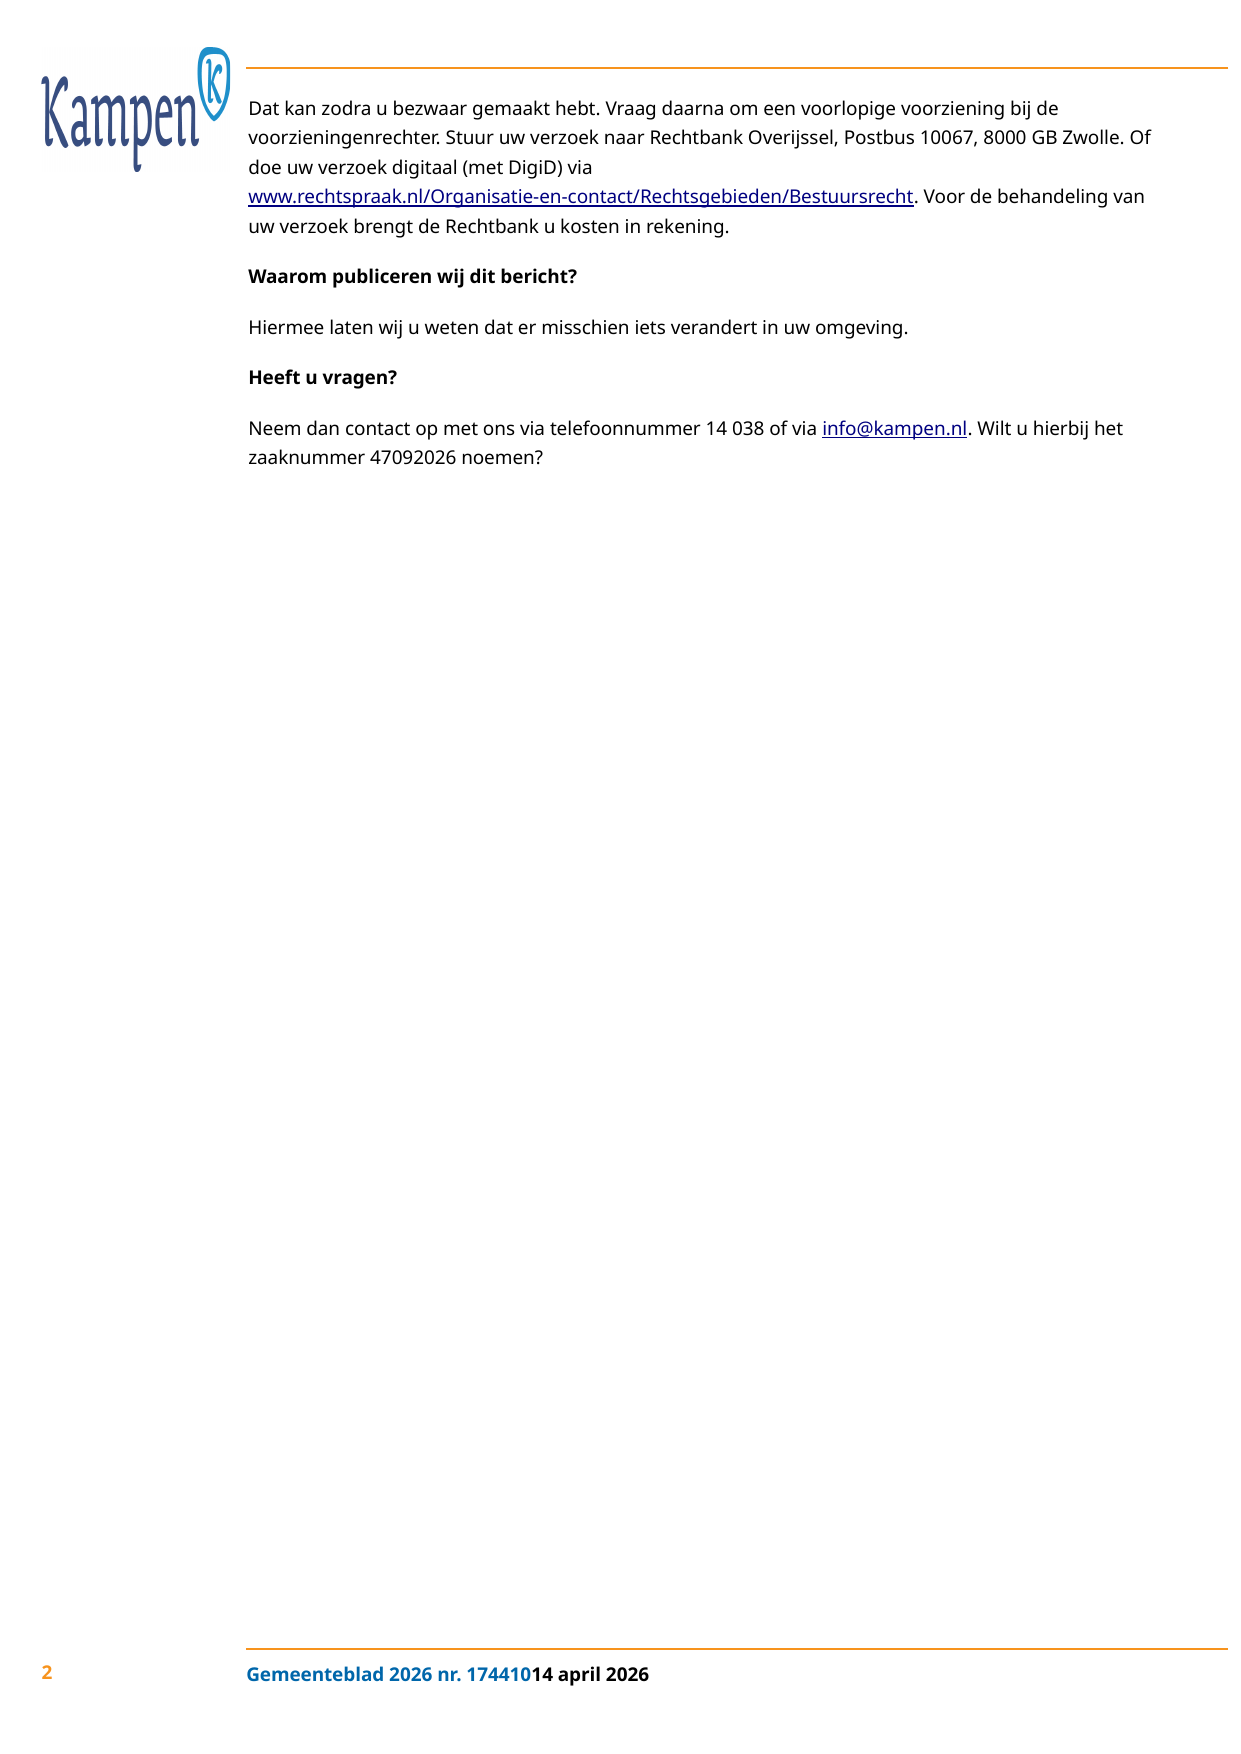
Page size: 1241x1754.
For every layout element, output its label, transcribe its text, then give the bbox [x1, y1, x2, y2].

text Hiermee laten wij u weten dat er misschien iets verandert in uw omgeving. [248, 314, 1152, 340]
text Waarom publiceren wij dit bericht? [248, 263, 1152, 289]
picture [41, 47, 231, 172]
text Heeft u vragen? [248, 364, 1152, 390]
text Neem dan contact op met ons via telefoonnummer 14 038 of via info@kampen.nl. Wilt u hierbij het zaaknummer 47092026 noemen? [248, 415, 1152, 470]
text Dat kan zodra u bezwaar gemaakt hebt. Vraag daarna om een voorlopige voorziening bij de voorzieningenrechter. Stuur uw verzoek naar Rechtbank Overijssel, Postbus 10067, 8000 GB Zwolle. Of doe uw verzoek digitaal (met DigiD) via www.rechtspraak.nl/Organisatie-en-contact/Rechtsgebieden/Bestuursrecht. Voor de behandeling van uw verzoek brengt de Rechtbank u kosten in rekening. [248, 95, 1152, 239]
